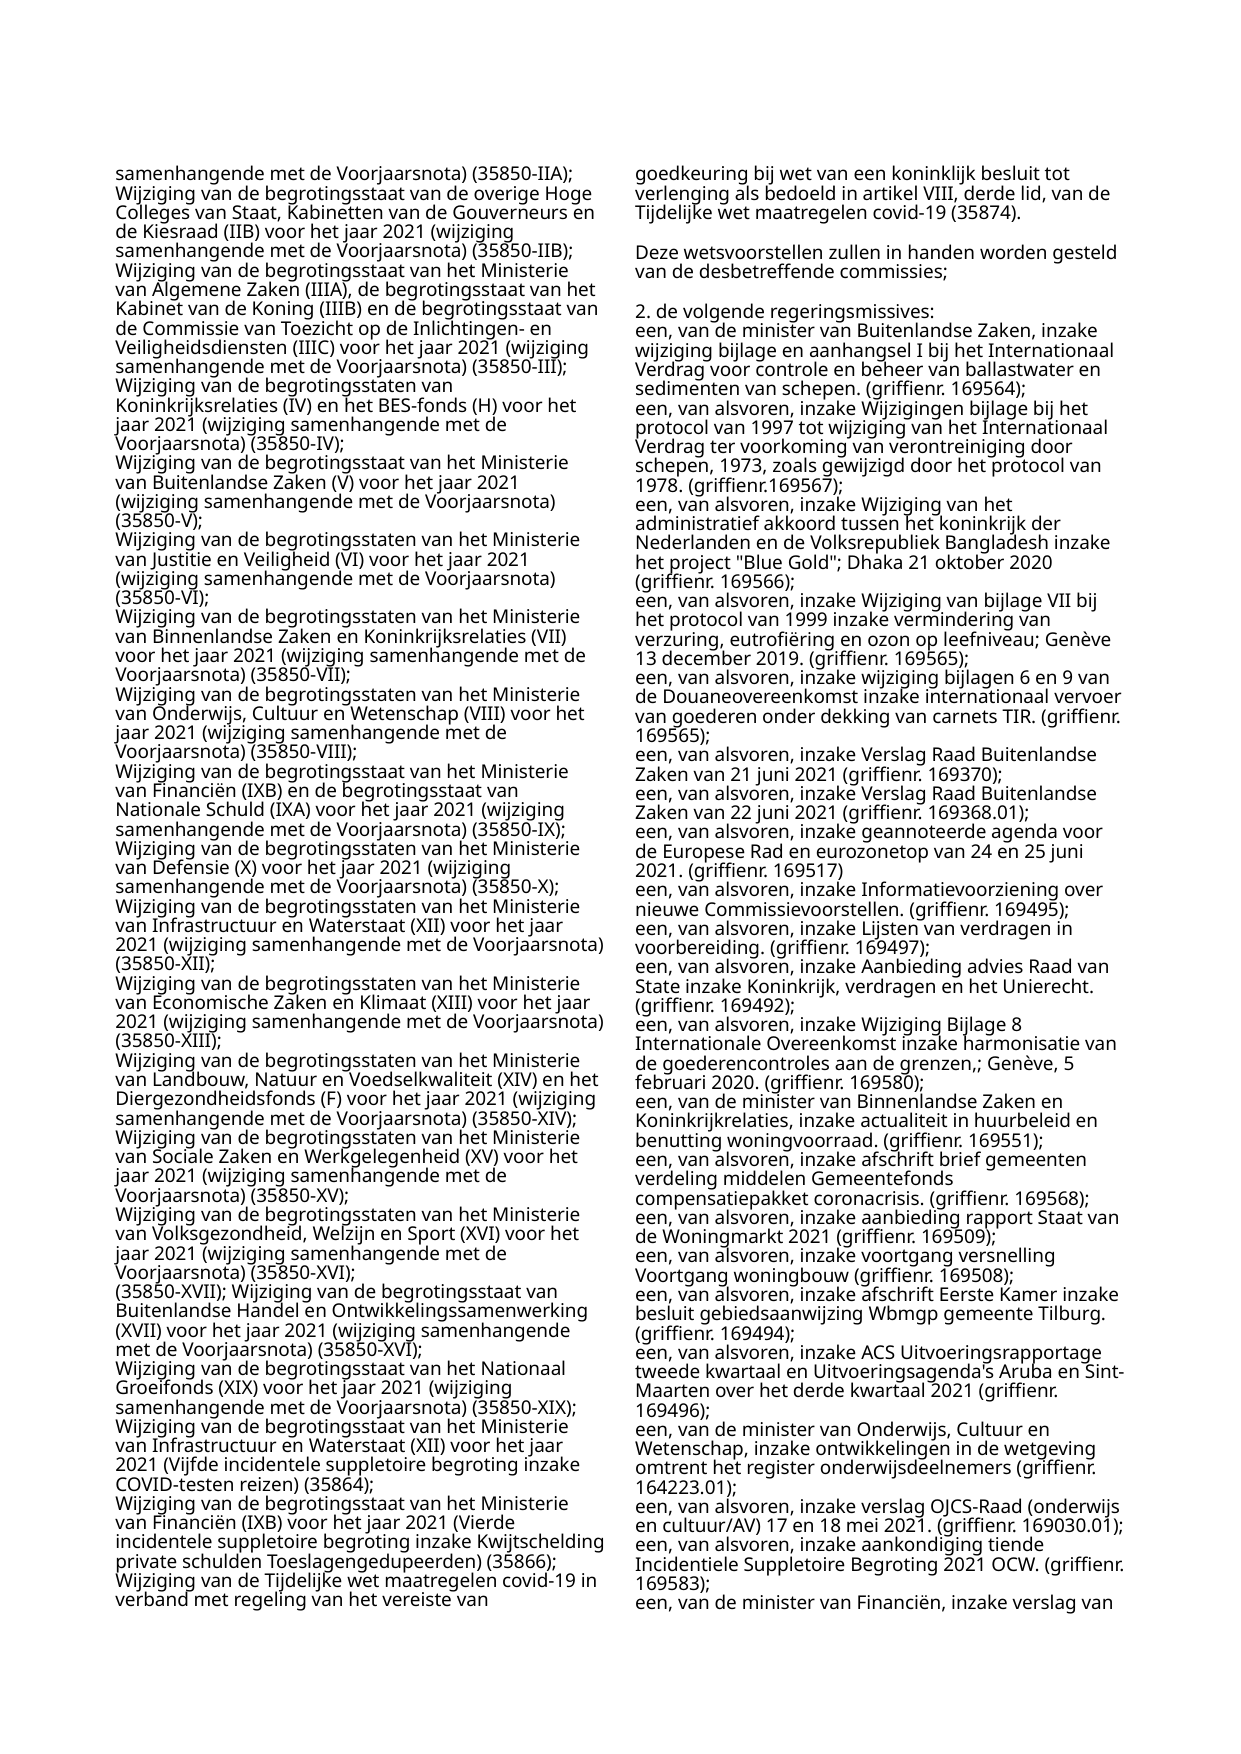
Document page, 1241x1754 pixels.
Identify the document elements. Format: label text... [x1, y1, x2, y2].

text Wijziging van de begrotingsstaten van het Ministerie van Landbouw, Natuur en Voedselkwaliteit (XIV) en het Diergezondheidsfonds (F) voor het jaar 2021 (wijziging samenhangende met de Voorjaarsnota) (35850-XIV); [115, 1052, 605, 1129]
text Wijziging van de begrotingsstaten van het Ministerie van Binnenlandse Zaken en Koninkrijksrelaties (VII) voor het jaar 2021 (wijziging samenhangende met de Voorjaarsnota) (35850-VII); [115, 608, 605, 686]
text een, van alsvoren, inzake Aanbieding advies Raad van State inzake Koninkrijk, verdragen en het Unierecht. (griffienr. 169492); [635, 958, 1125, 1016]
text goedkeuring bij wet van een koninklijk besluit tot verlenging als bedoeld in artikel VIII, derde lid, van de Tijdelijke wet maatregelen covid-19 (35874). [635, 165, 1125, 223]
text een, van de minister van Onderwijs, Cultuur en Wetenschap, inzake ontwikkelingen in de wetgeving omtrent het register onderwijsdeelnemers (griffienr. 164223.01); [635, 1421, 1125, 1498]
text een, van alsvoren, inzake afschrift Eerste Kamer inzake besluit gebiedsaanwijzing Wbmgp gemeente Tilburg. (griffienr. 169494); [635, 1286, 1125, 1344]
text een, van de minister van Buitenlandse Zaken, inzake wijziging bijlage en aanhangsel I bij het Internationaal Verdrag voor controle en beheer van ballastwater en sedimenten van schepen. (griffienr. 169564); [635, 322, 1125, 399]
text een, van alsvoren, inzake Wijziging van bijlage VII bij het protocol van 1999 inzake vermindering van verzuring, eutrofiëring en ozon op leefniveau; Genève 13 december 2019. (griffienr. 169565); [635, 592, 1125, 669]
text een, van alsvoren, inzake aanbieding rapport Staat van de Woningmarkt 2021 (griffienr. 169509); [635, 1209, 1125, 1247]
text een, van alsvoren, inzake Informatievoorziening over nieuwe Commissievoorstellen. (griffienr. 169495); [635, 881, 1125, 920]
text een, van alsvoren, inzake afschrift brief gemeenten verdeling middelen Gemeentefonds compensatiepakket coronacrisis. (griffienr. 169568); [635, 1151, 1125, 1209]
text een, van alsvoren, inzake geannoteerde agenda voor de Europese Rad en eurozonetop van 24 en 25 juni 2021. (griffienr. 169517) [635, 823, 1125, 881]
text Wijziging van de begrotingsstaat van het Ministerie van Algemene Zaken (IIIA), de begrotingsstaat van het Kabinet van de Koning (IIIB) en de begrotingsstaat van de Commissie van Toezicht op de Inlichtingen- en Veiligheidsdiensten (IIIC) voor het jaar 2021 (wijziging samenhangende met de Voorjaarsnota) (35850-III); [115, 262, 605, 377]
text Wijziging van de Tijdelijke wet maatregelen covid-19 in verband met regeling van het vereiste van [115, 1572, 605, 1611]
text Wijziging van de begrotingsstaten van het Ministerie van Infrastructuur en Waterstaat (XII) voor het jaar 2021 (wijziging samenhangende met de Voorjaarsnota) (35850-XII); [115, 898, 605, 975]
text een, van alsvoren, inzake ACS Uitvoeringsrapportage tweede kwartaal en Uitvoeringsagenda's Aruba en Sint-Maarten over het derde kwartaal 2021 (griffienr. 169496); [635, 1344, 1125, 1421]
text een, van de minister van Financiën, inzake verslag van [635, 1594, 1125, 1613]
text Wijziging van de begrotingsstaat van het Ministerie van Financiën (IXB) en de begrotingsstaat van Nationale Schuld (IXA) voor het jaar 2021 (wijziging samenhangende met de Voorjaarsnota) (35850-IX); [115, 763, 605, 840]
text samenhangende met de Voorjaarsnota) (35850-IIA); [115, 165, 605, 184]
text Wijziging van de begrotingsstaten van het Ministerie van Sociale Zaken en Werkgelegenheid (XV) voor het jaar 2021 (wijziging samenhangende met de Voorjaarsnota) (35850-XV); [115, 1129, 605, 1206]
text Deze wetsvoorstellen zullen in handen worden gesteld van de desbetreffende commissies; [635, 244, 1125, 282]
text Wijziging van de begrotingsstaten van het Ministerie van Volksgezondheid, Welzijn en Sport (XVI) voor het jaar 2021 (wijziging samenhangende met de Voorjaarsnota) (35850-XVI); [115, 1206, 605, 1283]
text Wijziging van de begrotingsstaten van het Ministerie van Onderwijs, Cultuur en Wetenschap (VIII) voor het jaar 2021 (wijziging samenhangende met de Voorjaarsnota) (35850-VIII); [115, 686, 605, 763]
text een, van alsvoren, inzake verslag OJCS-Raad (onderwijs en cultuur/AV) 17 en 18 mei 2021. (griffienr. 169030.01); [635, 1498, 1125, 1536]
text Wijziging van de begrotingsstaat van het Ministerie van Financiën (IXB) voor het jaar 2021 (Vierde incidentele suppletoire begroting inzake Kwijtschelding private schulden Toeslagengedupeerden) (35866); [115, 1495, 605, 1572]
text Wijziging van de begrotingsstaten van het Ministerie van Justitie en Veiligheid (VI) voor het jaar 2021 (wijziging samenhangende met de Voorjaarsnota) (35850-VI); [115, 531, 605, 608]
text een, van alsvoren, inzake Wijziging Bijlage 8 Internationale Overeenkomst inzake harmonisatie van de goederencontroles aan de grenzen,; Genève, 5 februari 2020. (griffienr. 169580); [635, 1016, 1125, 1093]
text een, van alsvoren, inzake voortgang versnelling Voortgang woningbouw (griffienr. 169508); [635, 1247, 1125, 1286]
text Wijziging van de begrotingsstaten van het Ministerie van Economische Zaken en Klimaat (XIII) voor het jaar 2021 (wijziging samenhangende met de Voorjaarsnota) (35850-XIII); [115, 975, 605, 1052]
text 2. de volgende regeringsmissives: [635, 303, 1125, 322]
text een, van alsvoren, inzake Lijsten van verdragen in voorbereiding. (griffienr. 169497); [635, 920, 1125, 958]
text Wijziging van de begrotingsstaten van het Ministerie van Defensie (X) voor het jaar 2021 (wijziging samenhangende met de Voorjaarsnota) (35850-X); [115, 840, 605, 898]
text Wijziging van de begrotingsstaat van het Nationaal Groeifonds (XIX) voor het jaar 2021 (wijziging samenhangende met de Voorjaarsnota) (35850-XIX); [115, 1360, 605, 1418]
text een, van alsvoren, inzake Verslag Raad Buitenlandse Zaken van 21 juni 2021 (griffienr. 169370); [635, 746, 1125, 785]
text een, van alsvoren, inzake wijziging bijlagen 6 en 9 van de Douaneovereenkomst inzake internationaal vervoer van goederen onder dekking van carnets TIR. (griffienr. 169565); [635, 669, 1125, 746]
text Wijziging van de begrotingsstaat van het Ministerie van Infrastructuur en Waterstaat (XII) voor het jaar 2021 (Vijfde incidentele suppletoire begroting inzake COVID-testen reizen) (35864); [115, 1418, 605, 1495]
text Wijziging van de begrotingsstaat van de overige Hoge Colleges van Staat, Kabinetten van de Gouverneurs en de Kiesraad (IIB) voor het jaar 2021 (wijziging samenhangende met de Voorjaarsnota) (35850-IIB); [115, 184, 605, 262]
text een, van alsvoren, inzake aankondiging tiende Incidentiele Suppletoire Begroting 2021 OCW. (griffienr. 169583); [635, 1536, 1125, 1594]
text Wijziging van de begrotingsstaten van Koninkrijksrelaties (IV) en het BES-fonds (H) voor het jaar 2021 (wijziging samenhangende met de Voorjaarsnota) (35850-IV); [115, 377, 605, 454]
text een, van de minister van Binnenlandse Zaken en Koninkrijkrelaties, inzake actualiteit in huurbeleid en benutting woningvoorraad. (griffienr. 169551); [635, 1093, 1125, 1151]
text een, van alsvoren, inzake Wijziging van het administratief akkoord tussen het koninkrijk der Nederlanden en de Volksrepubliek Bangladesh inzake het project "Blue Gold"; Dhaka 21 oktober 2020 (griffienr. 169566); [635, 496, 1125, 592]
text (35850-XVII); Wijziging van de begrotingsstaat van Buitenlandse Handel en Ontwikkelingssamenwerking (XVII) voor het jaar 2021 (wijziging samenhangende met de Voorjaarsnota) (35850-XVI); [115, 1283, 605, 1360]
text een, van alsvoren, inzake Wijzigingen bijlage bij het protocol van 1997 tot wijziging van het Internationaal Verdrag ter voorkoming van verontreiniging door schepen, 1973, zoals gewijzigd door het protocol van 1978. (griffienr.169567); [635, 399, 1125, 496]
text een, van alsvoren, inzake Verslag Raad Buitenlandse Zaken van 22 juni 2021 (griffienr. 169368.01); [635, 785, 1125, 823]
text Wijziging van de begrotingsstaat van het Ministerie van Buitenlandse Zaken (V) voor het jaar 2021 (wijziging samenhangende met de Voorjaarsnota) (35850-V); [115, 454, 605, 531]
